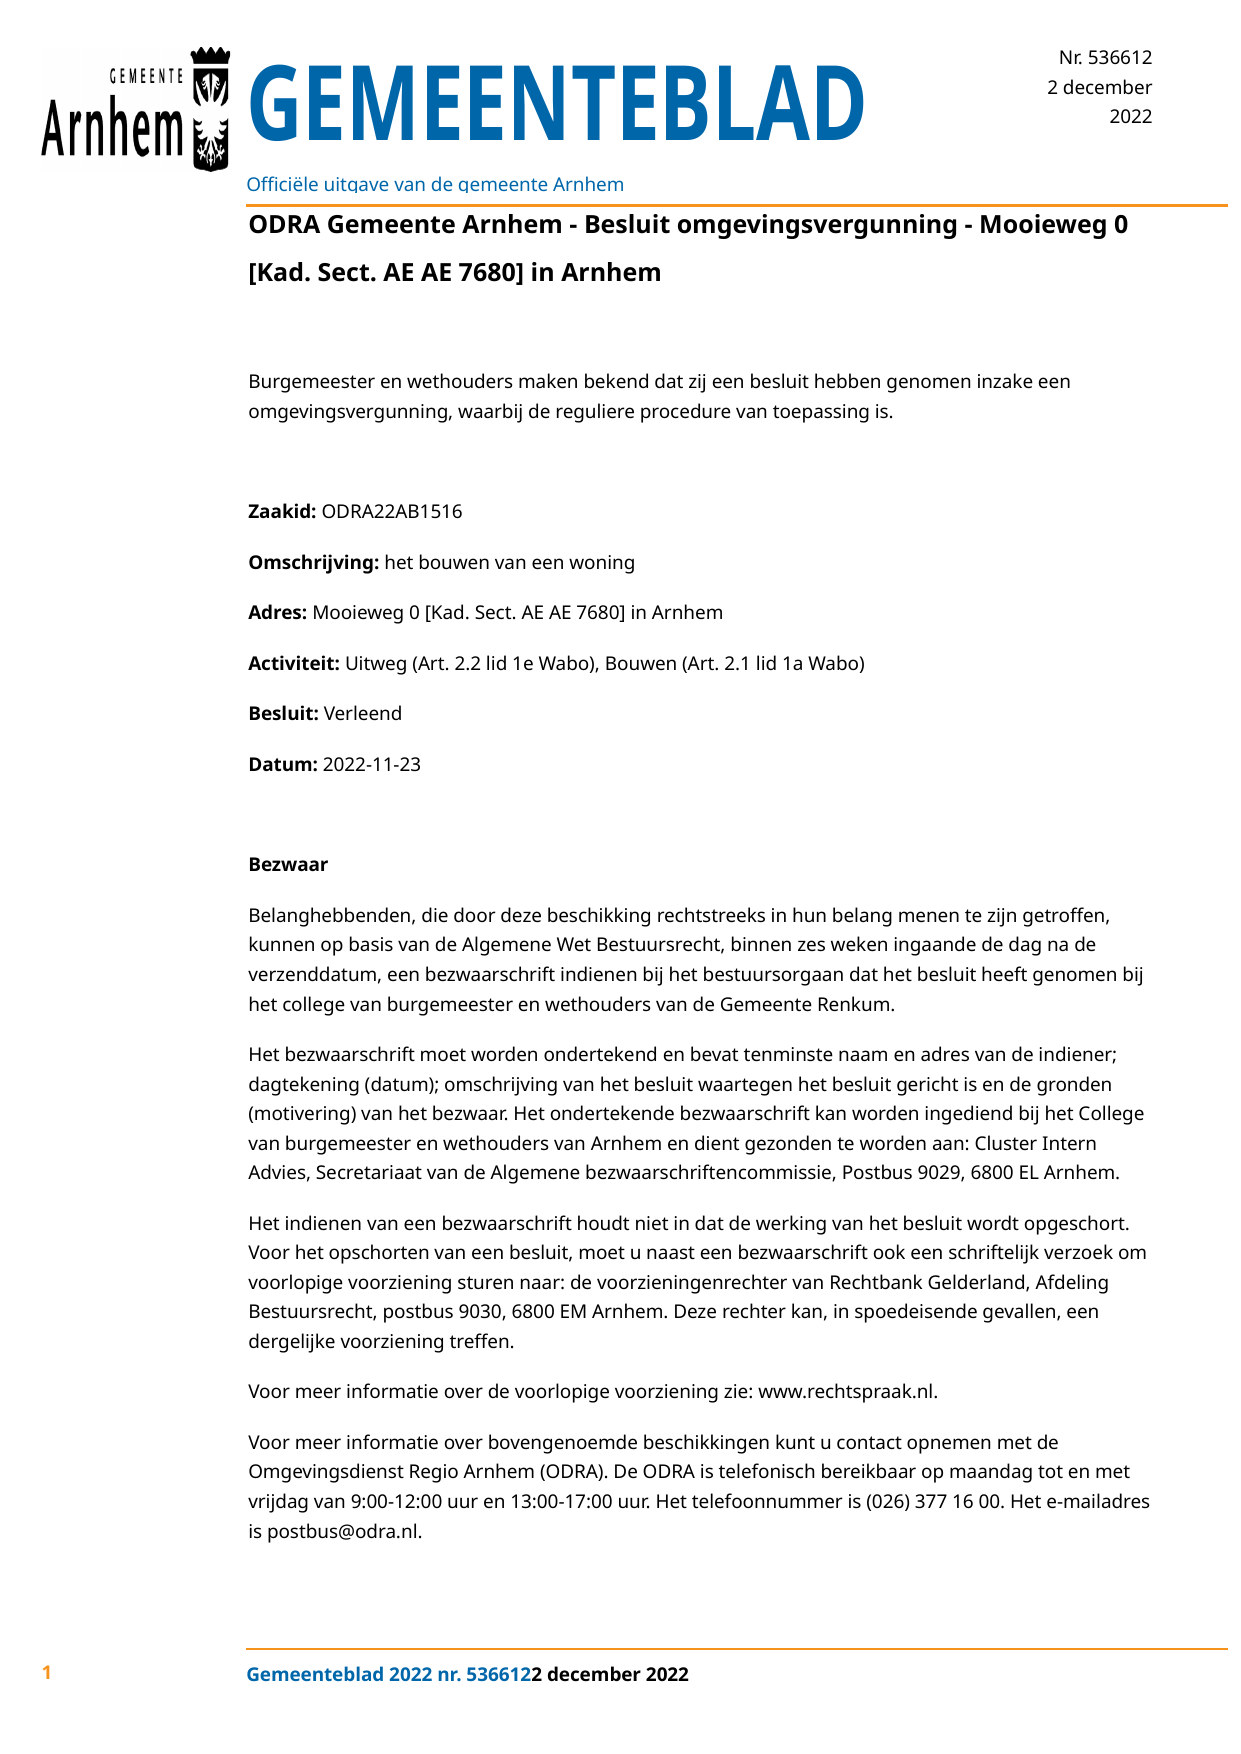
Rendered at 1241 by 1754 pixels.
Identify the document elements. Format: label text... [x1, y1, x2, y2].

text ODRA Gemeente Arnhem - Besluit omgevingsvergunning - Mooieweg 0 [Kad. Sect. AE AE 7680] in Arnhem [248, 207, 1152, 288]
text Het indienen van een bezwaarschrift houdt niet in dat de werking van het besluit wordt opgeschort. Voor het opschorten van een besluit, moet u naast een bezwaarschrift ook een schriftelijk verzoek om voorlopige voorziening sturen naar: de voorzieningenrechter van Rechtbank Gelderland, Afdeling Bestuursrecht, postbus 9030, 6800 EM Arnhem. Deze rechter kan, in spoedeisende gevallen, een dergelijke voorziening treffen. [248, 1210, 1152, 1354]
text Omschrijving: het bouwen van een woning [248, 549, 1152, 575]
text Bezwaar [248, 852, 1152, 877]
text Besluit: Verleend [248, 700, 1152, 726]
text Het bezwaarschrift moet worden ondertekend en bevat tenminste naam en adres van de indiener; dagtekening (datum); omschrijving van het besluit waartegen het besluit gericht is en de gronden (motivering) van het bezwaar. Het ondertekende bezwaarschrift kan worden ingediend bij het College van burgemeester en wethouders van Arnhem en dient gezonden te worden aan: Cluster Intern Advies, Secretariaat van de Algemene bezwaarschriftencommissie, Postbus 9029, 6800 EL Arnhem. [248, 1041, 1152, 1185]
text Adres: Mooieweg 0 [Kad. Sect. AE AE 7680] in Arnhem [248, 599, 1152, 625]
text Voor meer informatie over bovengenoemde beschikkingen kunt u contact opnemen met de Omgevingsdienst Regio Arnhem (ODRA). De ODRA is telefonisch bereikbaar op maandag tot en met vrijdag van 9:00-12:00 uur en 13:00-17:00 uur. Het telefoonnummer is (026) 377 16 00. Het e-mailadres is postbus@odra.nl. [248, 1429, 1152, 1544]
text Datum: 2022-11-23 [248, 751, 1152, 777]
text Activiteit: Uitweg (Art. 2.2 lid 1e Wabo), Bouwen (Art. 2.1 lid 1a Wabo) [248, 650, 1152, 676]
text Belanghebbenden, die door deze beschikking rechtstreeks in hun belang menen te zijn getroffen, kunnen op basis van de Algemene Wet Bestuursrecht, binnen zes weken ingaande de dag na de verzenddatum, een bezwaarschrift indienen bij het bestuursorgaan dat het besluit heeft genomen bij het college van burgemeester en wethouders van de Gemeente Renkum. [248, 902, 1152, 1017]
text Zaakid: ODRA22AB1516 [248, 499, 1152, 524]
text Burgemeester en wethouders maken bekend dat zij een besluit hebben genomen inzake een omgevingsvergunning, waarbij de reguliere procedure van toepassing is. [248, 368, 1152, 424]
picture [41, 47, 231, 172]
text Voor meer informatie over de voorlopige voorziening zie: www.rechtspraak.nl. [248, 1379, 1152, 1404]
